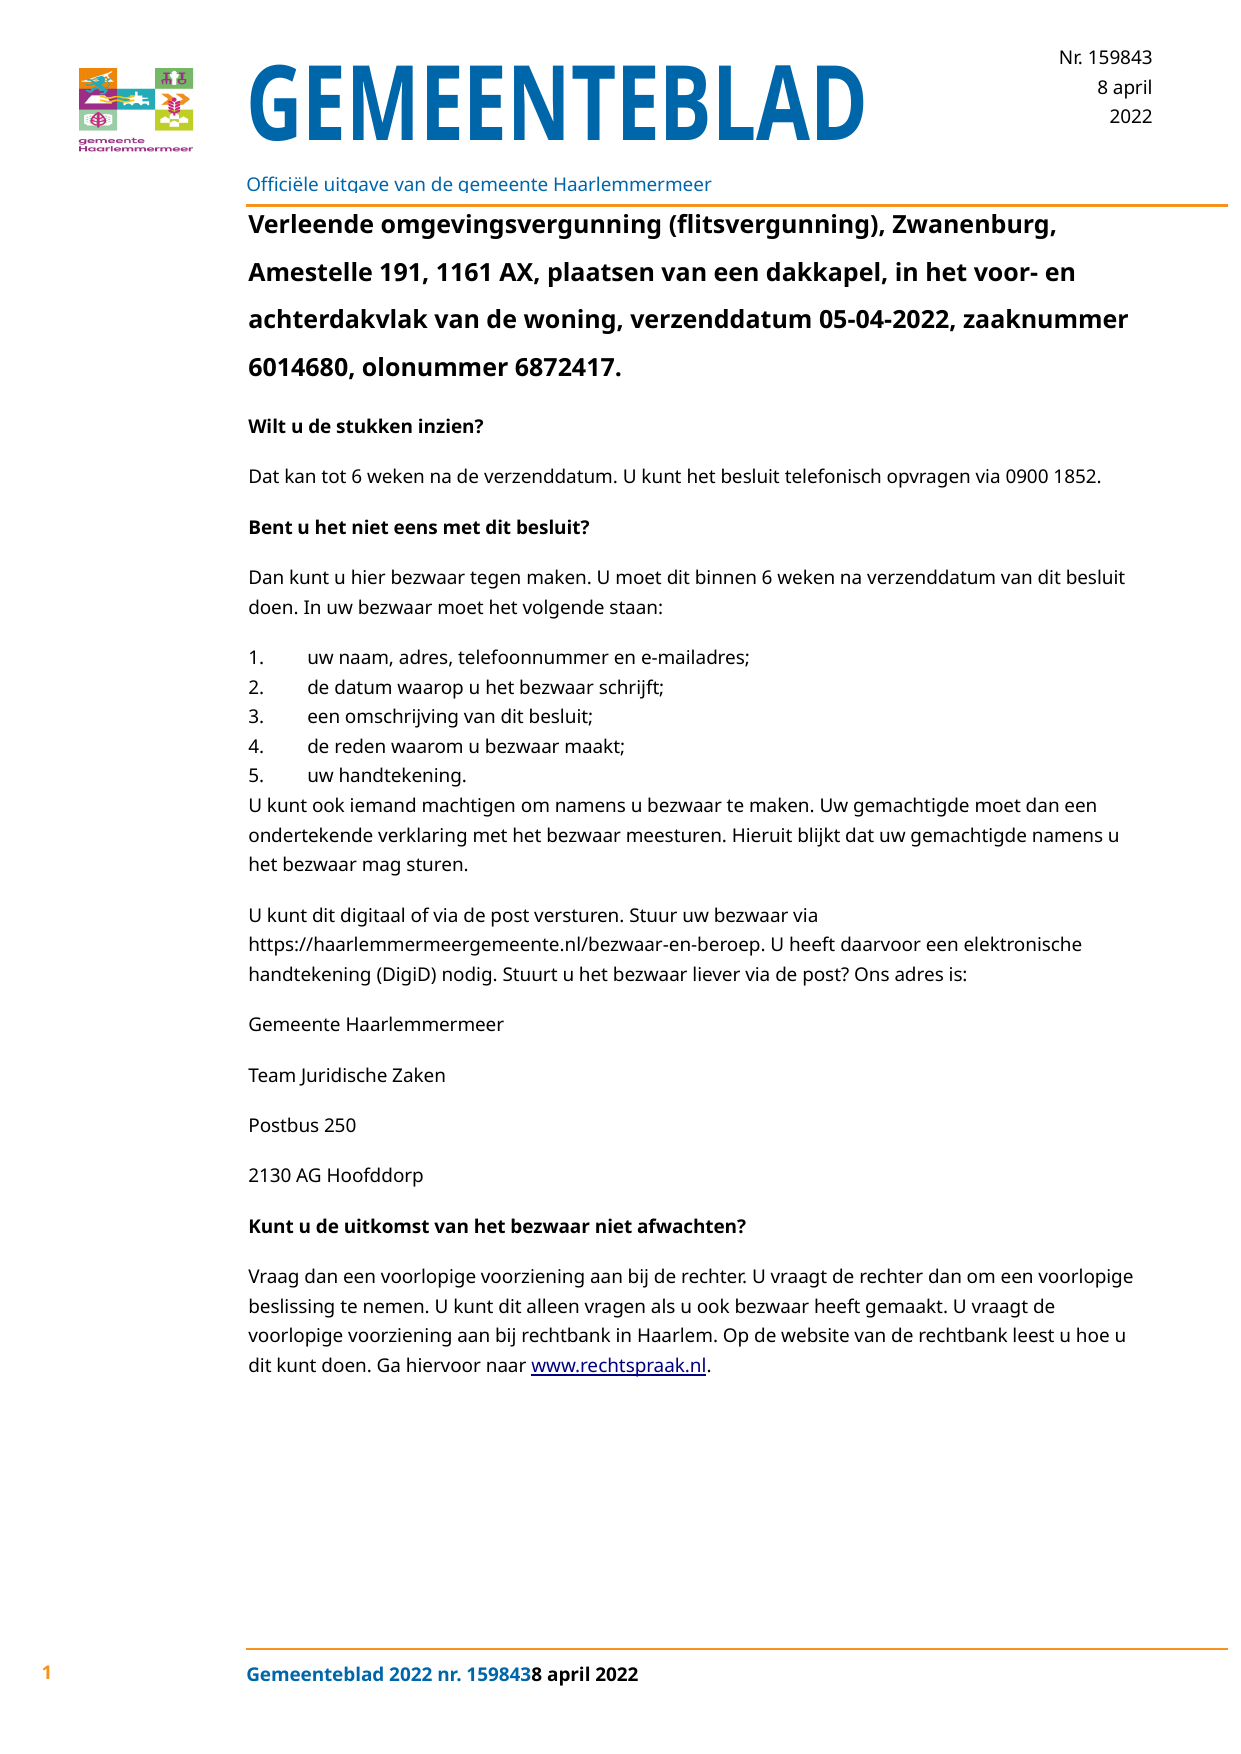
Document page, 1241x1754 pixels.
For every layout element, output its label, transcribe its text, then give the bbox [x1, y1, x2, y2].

list de reden waarom u bezwaar maakt; [248, 733, 1152, 759]
text Bent u het niet eens met dit besluit? [248, 514, 1152, 540]
list uw handtekening. [248, 763, 1152, 788]
text U kunt ook iemand machtigen om namens u bezwaar te maken. Uw gemachtigde moet dan een ondertekende verklaring met het bezwaar meesturen. Hieruit blijkt dat uw gemachtigde namens u het bezwaar mag sturen. [248, 792, 1152, 877]
list een omschrijving van dit besluit; [248, 703, 1152, 729]
text Postbus 250 [248, 1112, 1152, 1138]
text Verleende omgevingsvergunning (flitsvergunning), Zwanenburg, Amestelle 191, 1161 AX, plaatsen van een dakkapel, in het voor- en achterdakvlak van de woning, verzenddatum 05-04-2022, zaaknummer 6014680, olonummer 6872417. [248, 207, 1152, 384]
text Dan kunt u hier bezwaar tegen maken. U moet dit binnen 6 weken na verzenddatum van dit besluit doen. In uw bezwaar moet het volgende staan: [248, 564, 1152, 620]
text Dat kan tot 6 weken na de verzenddatum. U kunt het besluit telefonisch opvragen via 0900 1852. [248, 463, 1152, 489]
list de datum waarop u het bezwaar schrijft; [248, 674, 1152, 700]
text Vraag dan een voorlopige voorziening aan bij de rechter. U vraagt de rechter dan om een voorlopige beslissing te nemen. U kunt dit alleen vragen als u ook bezwaar heeft gemaakt. U vraagt de voorlopige voorziening aan bij rechtbank in Haarlem. Op de website van de rechtbank leest u hoe u dit kunt doen. Ga hiervoor naar www.rechtspraak.nl. [248, 1263, 1152, 1378]
text Kunt u de uitkomst van het bezwaar niet afwachten? [248, 1213, 1152, 1239]
text Gemeente Haarlemmermeer [248, 1011, 1152, 1037]
list uw naam, adres, telefoonnummer en e-mailadres; [248, 644, 1152, 670]
text 2130 AG Hoofddorp [248, 1163, 1152, 1188]
picture [41, 47, 231, 172]
text U kunt dit digitaal of via de post versturen. Stuur uw bezwaar via https://haarlemmermeergemeente.nl/bezwaar-en-beroep. U heeft daarvoor een elektronische handtekening (DigiD) nodig. Stuurt u het bezwaar liever via de post? Ons adres is: [248, 902, 1152, 987]
text Wilt u de stukken inzien? [248, 413, 1152, 439]
text Team Juridische Zaken [248, 1062, 1152, 1088]
